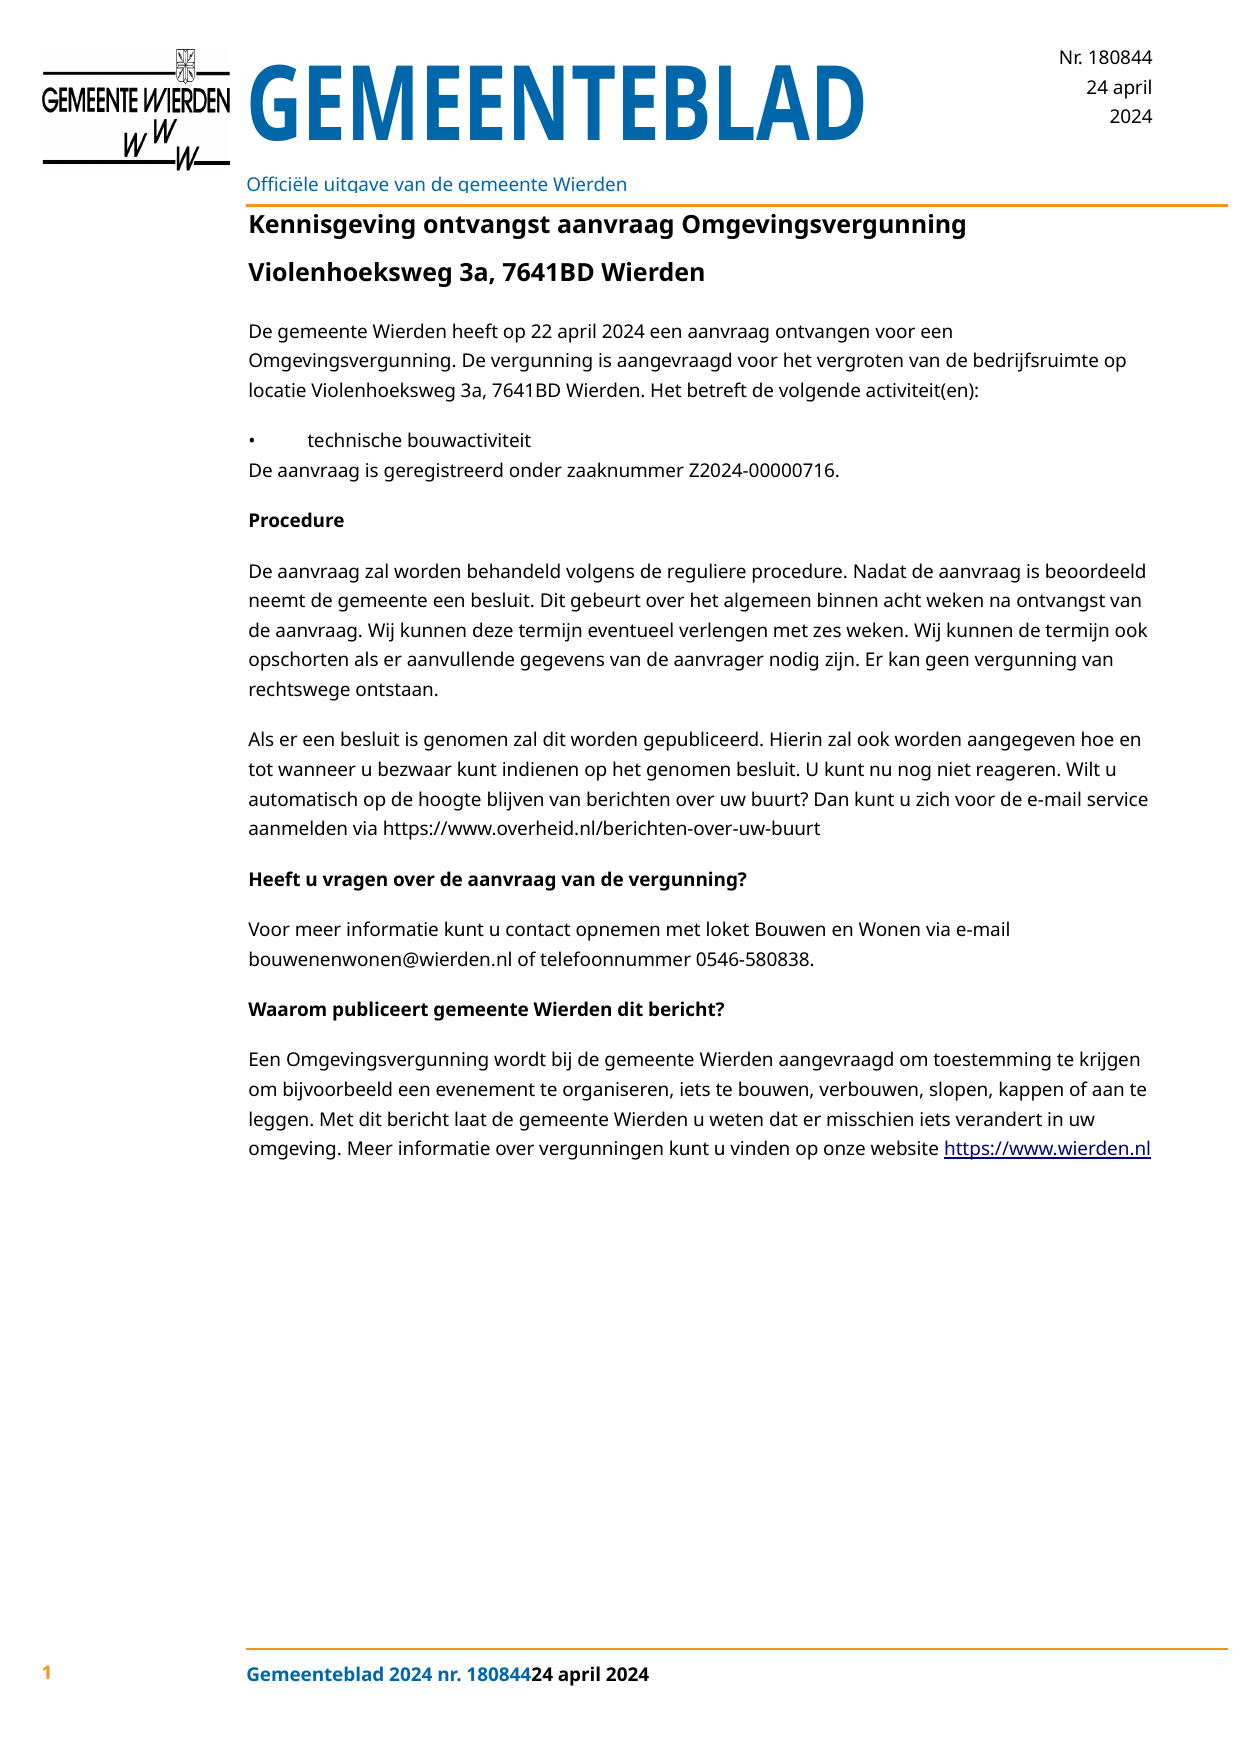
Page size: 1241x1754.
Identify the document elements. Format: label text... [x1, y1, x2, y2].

text Als er een besluit is genomen zal dit worden gepubliceerd. Hierin zal ook worden aangegeven hoe en tot wanneer u bezwaar kunt indienen op het genomen besluit. U kunt nu nog niet reageren. Wilt u automatisch op de hoogte blijven van berichten over uw buurt? Dan kunt u zich voor de e-mail service aanmelden via https://www.overheid.nl/berichten-over-uw-buurt [248, 727, 1152, 841]
text Procedure [248, 507, 1152, 533]
text De aanvraag is geregistreerd onder zaaknummer Z2024-00000716. [248, 457, 1152, 483]
picture [41, 47, 231, 172]
text Heeft u vragen over de aanvraag van de vergunning? [248, 866, 1152, 892]
text De aanvraag zal worden behandeld volgens de reguliere procedure. Nadat de aanvraag is beoordeeld neemt de gemeente een besluit. Dit gebeurt over het algemeen binnen acht weken na ontvangst van de aanvraag. Wij kunnen deze termijn eventueel verlengen met zes weken. Wij kunnen de termijn ook opschorten als er aanvullende gegevens van de aanvrager nodig zijn. Er kan geen vergunning van rechtswege ontstaan. [248, 558, 1152, 702]
list technische bouwactiviteit [248, 427, 1152, 453]
text Een Omgevingsvergunning wordt bij de gemeente Wierden aangevraagd om toestemming te krijgen om bijvoorbeeld een evenement te organiseren, iets te bouwen, verbouwen, slopen, kappen of aan te leggen. Met dit bericht laat de gemeente Wierden u weten dat er misschien iets verandert in uw omgeving. Meer informatie over vergunningen kunt u vinden op onze website https://www.wierden.nl [248, 1047, 1152, 1161]
text De gemeente Wierden heeft op 22 april 2024 een aanvraag ontvangen voor een Omgevingsvergunning. De vergunning is aangevraagd voor het vergroten van de bedrijfsruimte op locatie Violenhoeksweg 3a, 7641BD Wierden. Het betreft de volgende activiteit(en): [248, 318, 1152, 403]
text Waarom publiceert gemeente Wierden dit bericht? [248, 996, 1152, 1022]
text Kennisgeving ontvangst aanvraag Omgevingsvergunning Violenhoeksweg 3a, 7641BD Wierden [248, 207, 1152, 288]
text Voor meer informatie kunt u contact opnemen met loket Bouwen en Wonen via e-mail bouwenenwonen@wierden.nl of telefoonnummer 0546-580838. [248, 916, 1152, 972]
